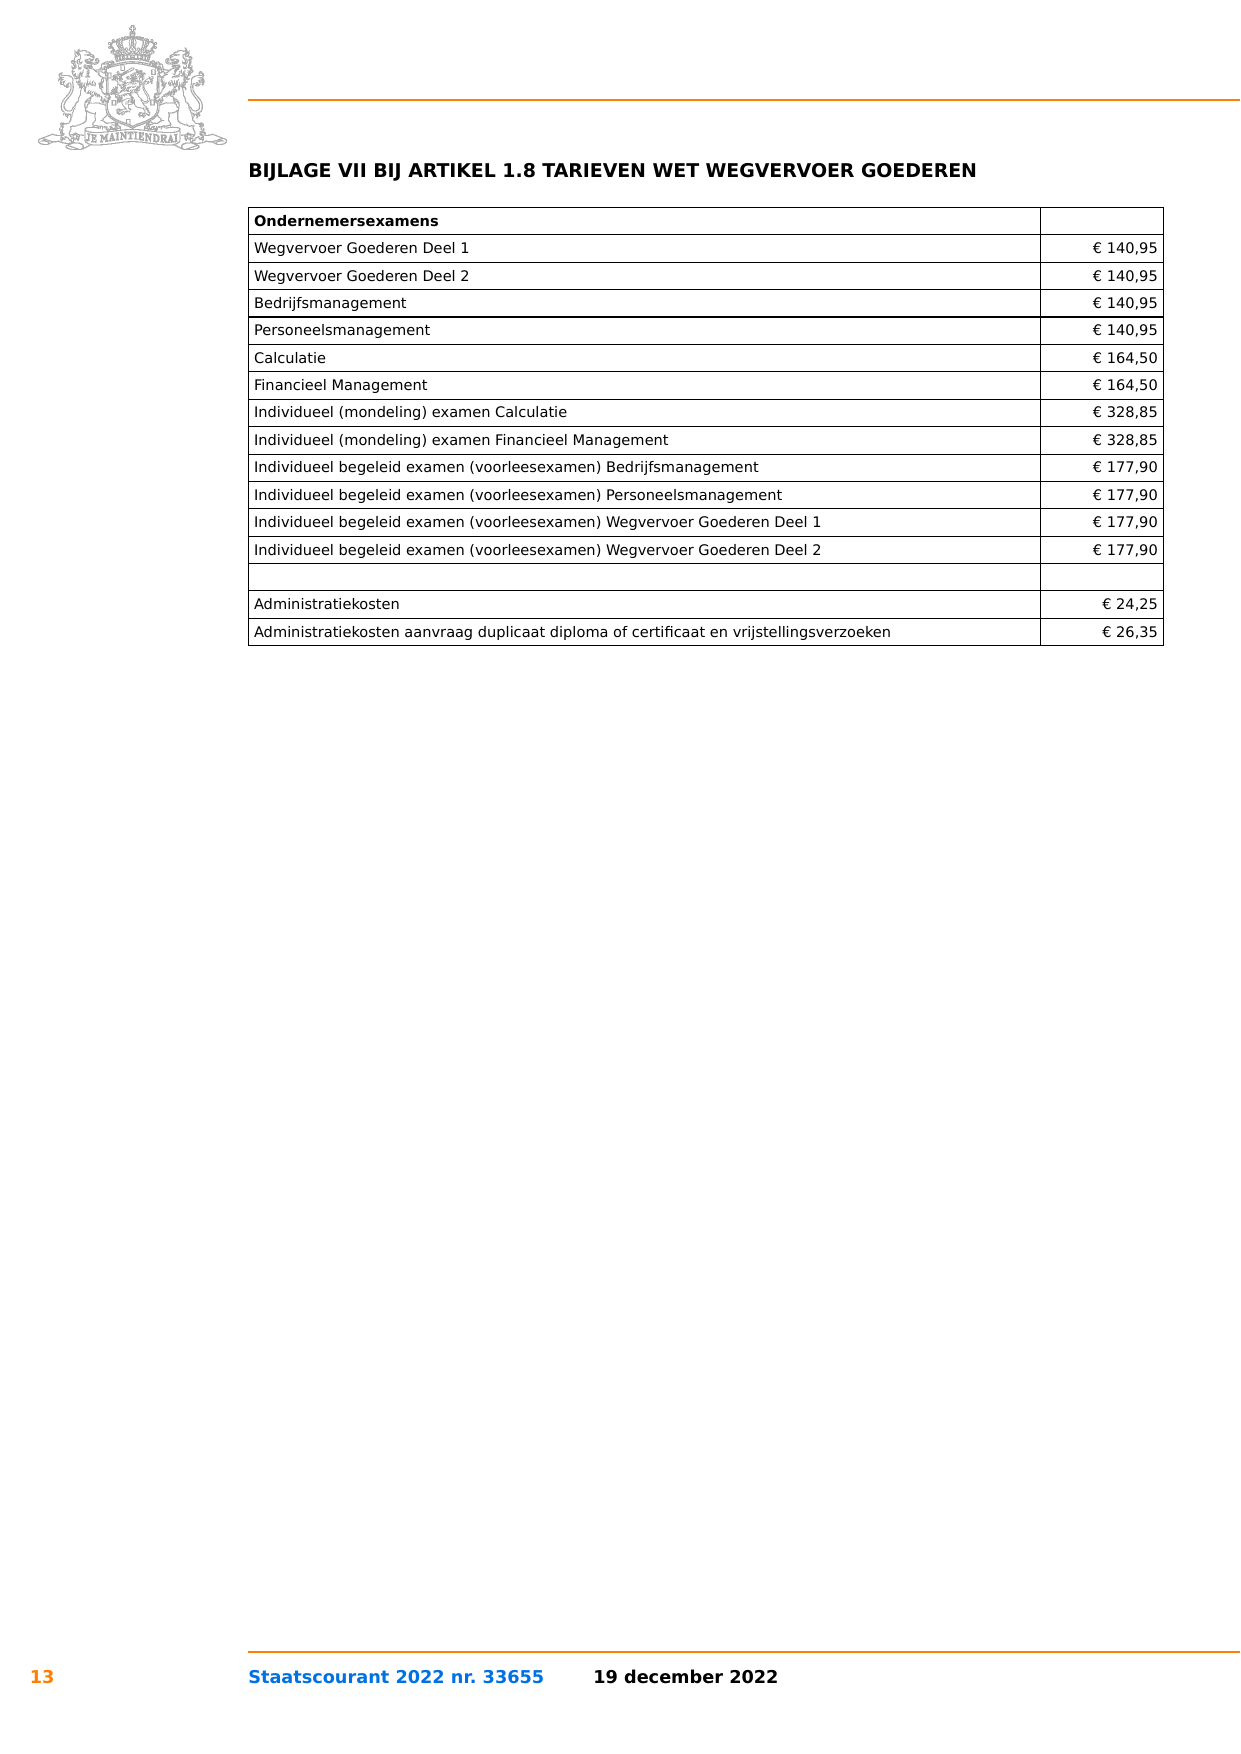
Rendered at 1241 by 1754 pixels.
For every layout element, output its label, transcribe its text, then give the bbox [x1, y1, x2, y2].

table_cell Individueel begeleid examen (voorleesexamen) Wegvervoer Goederen Deel 1 [249, 509, 1040, 536]
table_cell € 164,50 [1041, 372, 1163, 399]
picture [38, 25, 227, 150]
table_cell € 177,90 [1041, 537, 1163, 563]
table_cell € 26,35 [1041, 619, 1163, 645]
table_cell Bedrijfsmanagement [249, 290, 1040, 316]
subtitle BIJLAGE VII BIJ ARTIKEL 1.8 TARIEVEN WET WEGVERVOER GOEDEREN [248, 160, 1163, 182]
table_cell € 140,95 [1041, 318, 1163, 344]
table_cell Individueel (mondeling) examen Calculatie [249, 400, 1040, 426]
table_cell Financieel Management [249, 372, 1040, 399]
table_cell € 24,25 [1041, 591, 1163, 618]
table_cell Calculatie [249, 345, 1040, 371]
table_cell € 164,50 [1041, 345, 1163, 371]
table_cell € 140,95 [1041, 263, 1163, 289]
table_cell € 140,95 [1041, 290, 1163, 316]
table_cell Personeelsmanagement [249, 318, 1040, 344]
table_cell € 177,90 [1041, 509, 1163, 536]
table_cell € 328,85 [1041, 400, 1163, 426]
table_cell Administratiekosten aanvraag duplicaat diploma of certificaat en vrijstellingsverzoeken [249, 619, 1040, 645]
table_header Ondernemersexamens [249, 208, 1040, 234]
table_cell Wegvervoer Goederen Deel 2 [249, 263, 1040, 289]
table_header [1041, 208, 1163, 234]
table_cell Wegvervoer Goederen Deel 1 [249, 235, 1040, 262]
table_cell € 177,90 [1041, 455, 1163, 481]
table_cell € 140,95 [1041, 235, 1163, 262]
table_cell Individueel begeleid examen (voorleesexamen) Personeelsmanagement [249, 482, 1040, 508]
table_cell € 328,85 [1041, 427, 1163, 453]
table_cell Administratiekosten [249, 591, 1040, 618]
table_cell Individueel begeleid examen (voorleesexamen) Wegvervoer Goederen Deel 2 [249, 537, 1040, 563]
table_cell [1041, 564, 1163, 590]
table_cell Individueel (mondeling) examen Financieel Management [249, 427, 1040, 453]
table_cell € 177,90 [1041, 482, 1163, 508]
table_cell [249, 564, 1040, 590]
table_cell Individueel begeleid examen (voorleesexamen) Bedrijfsmanagement [249, 455, 1040, 481]
